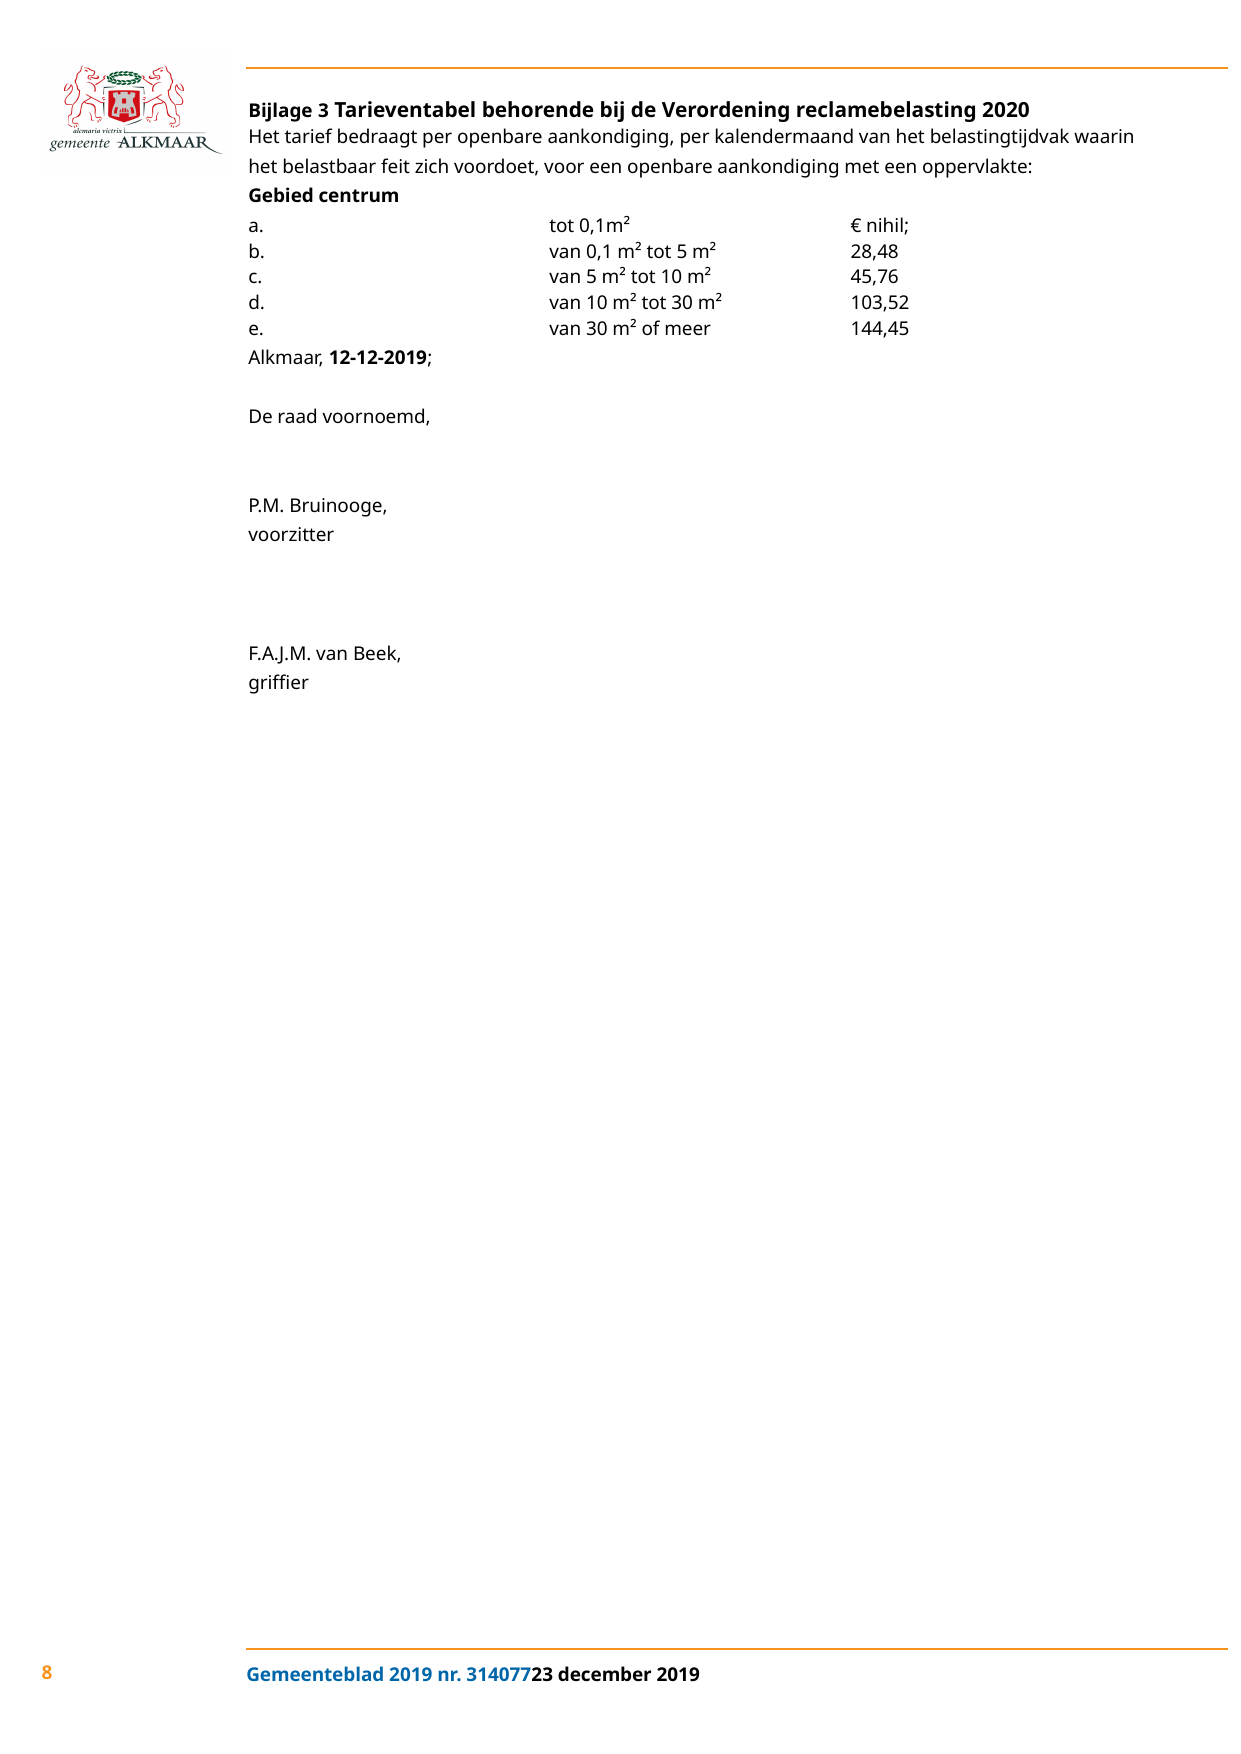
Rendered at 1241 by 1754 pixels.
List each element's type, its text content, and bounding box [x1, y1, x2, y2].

table_header tot 0,1m² [549, 212, 850, 238]
table_cell van 30 m² of meer [549, 315, 850, 341]
table_cell 45,76 [850, 264, 1152, 289]
table_cell 28,48 [850, 238, 1152, 264]
picture [41, 47, 231, 172]
text F.A.J.M. van Beek, [248, 640, 1152, 666]
table_header a. [248, 212, 549, 238]
table_cell van 5 m² tot 10 m² [549, 264, 850, 289]
table_cell d. [248, 289, 549, 315]
table_header € nihil; [850, 212, 1152, 238]
text Bijlage 3 Tarieventabel behorende bij de Verordening reclamebelasting 2020 [248, 95, 1152, 123]
table_cell 103,52 [850, 289, 1152, 315]
text Gebied centrum [248, 182, 1152, 208]
table_cell 144,45 [850, 315, 1152, 341]
text P.M. Bruinooge, [248, 492, 1152, 518]
table_cell b. [248, 238, 549, 264]
table_cell van 10 m² tot 30 m² [549, 289, 850, 315]
table_cell c. [248, 264, 549, 289]
table_cell e. [248, 315, 549, 341]
text voorzitter [248, 522, 1152, 547]
text Het tarief bedraagt per openbare aankondiging, per kalendermaand van het belastingtijdvak waarin het belastbaar feit zich voordoet, voor een openbare aankondiging met een oppervlakte: [248, 123, 1152, 179]
text De raad voornoemd, [248, 403, 1152, 429]
table_cell van 0,1 m² tot 5 m² [549, 238, 850, 264]
text Alkmaar, 12-12-2019; [248, 344, 1152, 370]
text griffier [248, 669, 1152, 695]
